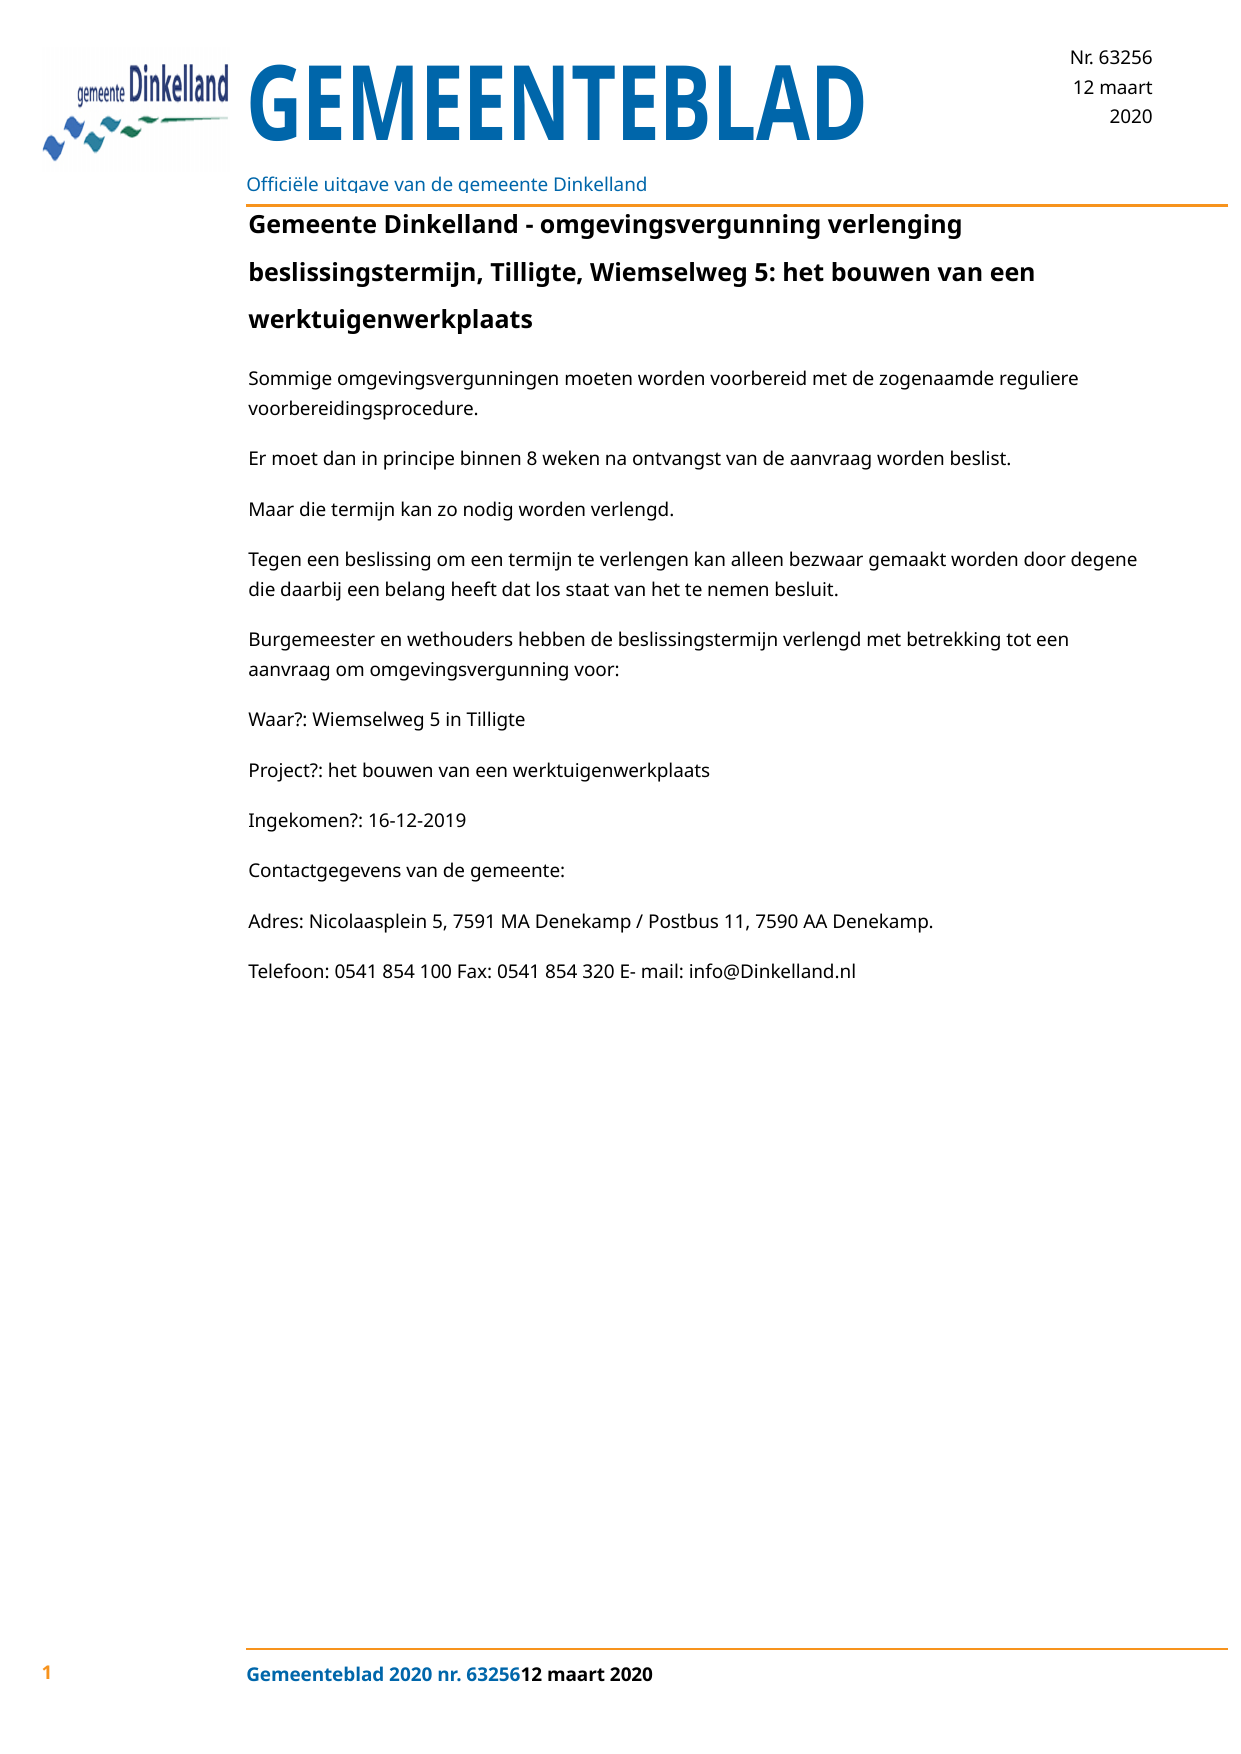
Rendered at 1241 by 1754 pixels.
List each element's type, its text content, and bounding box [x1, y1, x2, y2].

text Tegen een beslissing om een termijn te verlengen kan alleen bezwaar gemaakt worden door degene die daarbij een belang heeft dat los staat van het te nemen besluit. [248, 546, 1152, 602]
text Telefoon: 0541 854 100 Fax: 0541 854 320 E- mail: info@Dinkelland.nl [248, 958, 1152, 984]
text Project?: het bouwen van een werktuigenwerkplaats [248, 757, 1152, 782]
text Adres: Nicolaasplein 5, 7591 MA Denekamp / Postbus 11, 7590 AA Denekamp. [248, 908, 1152, 934]
text Contactgegevens van de gemeente: [248, 858, 1152, 883]
text Sommige omgevingsvergunningen moeten worden voorbereid met de zogenaamde reguliere voorbereidingsprocedure. [248, 366, 1152, 421]
text Maar die termijn kan zo nodig worden verlengd. [248, 496, 1152, 522]
text Waar?: Wiemselweg 5 in Tilligte [248, 706, 1152, 732]
text Ingekomen?: 16-12-2019 [248, 807, 1152, 833]
text Burgemeester en wethouders hebben de beslissingstermijn verlengd met betrekking tot een aanvraag om omgevingsvergunning voor: [248, 626, 1152, 682]
text Gemeente Dinkelland - omgevingsvergunning verlenging beslissingstermijn, Tilligte, Wiemselweg 5: het bouwen van een werktuigenwerkplaats [248, 207, 1152, 336]
text Er moet dan in principe binnen 8 weken na ontvangst van de aanvraag worden beslist. [248, 446, 1152, 471]
picture [41, 47, 231, 172]
